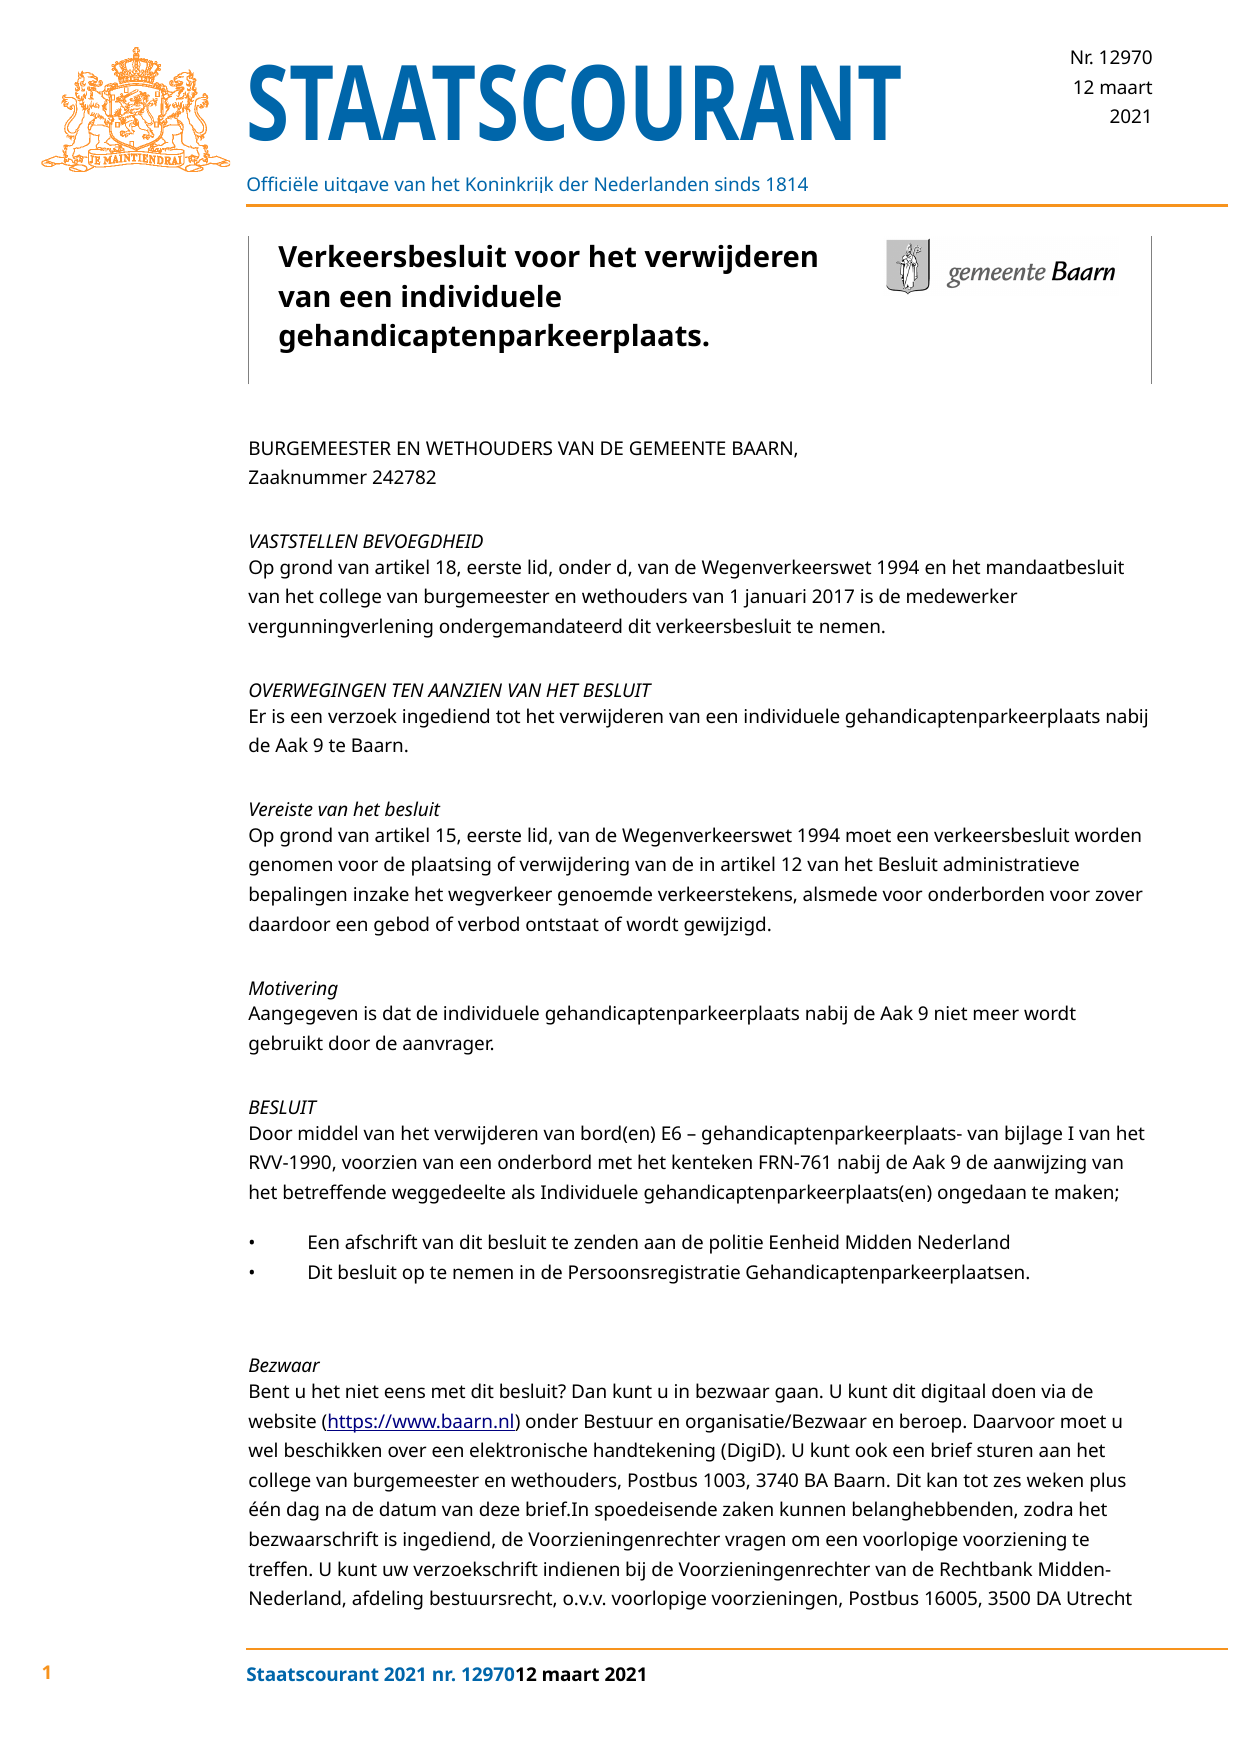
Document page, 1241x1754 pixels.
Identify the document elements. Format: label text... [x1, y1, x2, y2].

table_header [850, 236, 1151, 384]
text Door middel van het verwijderen van bord(en) E6 – gehandicaptenparkeerplaats- van bijlage I van het RVV-1990, voorzien van een onderbord met het kenteken FRN-761 nabij de Aak 9 de aanwijzing van het betreffende weggedeelte als Individuele gehandicaptenparkeerplaats(en) ongedaan te maken; [248, 1120, 1152, 1205]
text BURGEMEESTER EN WETHOUDERS VAN DE GEMEENTE BAARN, [248, 435, 1152, 460]
text Zaaknummer 242782 [248, 464, 1152, 490]
text BESLUIT [248, 1094, 1152, 1120]
picture [882, 236, 1119, 296]
text Bent u het niet eens met dit besluit? Dan kunt u in bezwaar gaan. U kunt dit digitaal doen via de website (https://www.baarn.nl) onder Bestuur en organisatie/Bezwaar en beroep. Daarvoor moet u wel beschikken over een elektronische handtekening (DigiD). U kunt ook een brief sturen aan het college van burgemeester en wethouders, Postbus 1003, 3740 BA Baarn. Dit kan tot zes weken plus één dag na de datum van deze brief.In spoedeisende zaken kunnen belanghebbenden, zodra het bezwaarschrift is ingediend, de Voorzieningenrechter vragen om een voorlopige voorziening te treffen. U kunt uw verzoekschrift indienen bij de Voorzieningenrechter van de Rechtbank Midden-Nederland, afdeling bestuursrecht, o.v.v. voorlopige voorzieningen, Postbus 16005, 3500 DA Utrecht [248, 1378, 1152, 1611]
text Aangegeven is dat de individuele gehandicaptenparkeerplaats nabij de Aak 9 niet meer wordt gebruikt door de aanvrager. [248, 1001, 1152, 1056]
text Vereiste van het besluit [248, 796, 1152, 822]
picture [41, 47, 231, 172]
text Bezwaar [248, 1352, 1152, 1378]
text Op grond van artikel 18, eerste lid, onder d, van de Wegenverkeerswet 1994 en het mandaatbesluit van het college van burgemeester en wethouders van 1 januari 2017 is de medewerker vergunningverlening ondergemandateerd dit verkeersbesluit te nemen. [248, 554, 1152, 639]
text VASTSTELLEN BEVOEGDHEID [248, 528, 1152, 554]
text OVERWEGINGEN TEN AANZIEN VAN HET BESLUIT [248, 677, 1152, 703]
text Motivering [248, 975, 1152, 1001]
list Dit besluit op te nemen in de Persoonsregistratie Gehandicaptenparkeerplaatsen. [248, 1259, 1152, 1285]
text Op grond van artikel 15, eerste lid, van de Wegenverkeerswet 1994 moet een verkeersbesluit worden genomen voor de plaatsing of verwijdering van de in artikel 12 van het Besluit administratieve bepalingen inzake het wegverkeer genoemde verkeerstekens, alsmede voor onderborden voor zover daardoor een gebod of verbod ontstaat of wordt gewijzigd. [248, 822, 1152, 937]
list Een afschrift van dit besluit te zenden aan de politie Eenheid Midden Nederland [248, 1229, 1152, 1255]
table_header Verkeersbesluit voor het verwijderen van een individuele gehandicaptenparkeerplaats. [249, 236, 850, 384]
text Er is een verzoek ingediend tot het verwijderen van een individuele gehandicaptenparkeerplaats nabij de Aak 9 te Baarn. [248, 703, 1152, 758]
